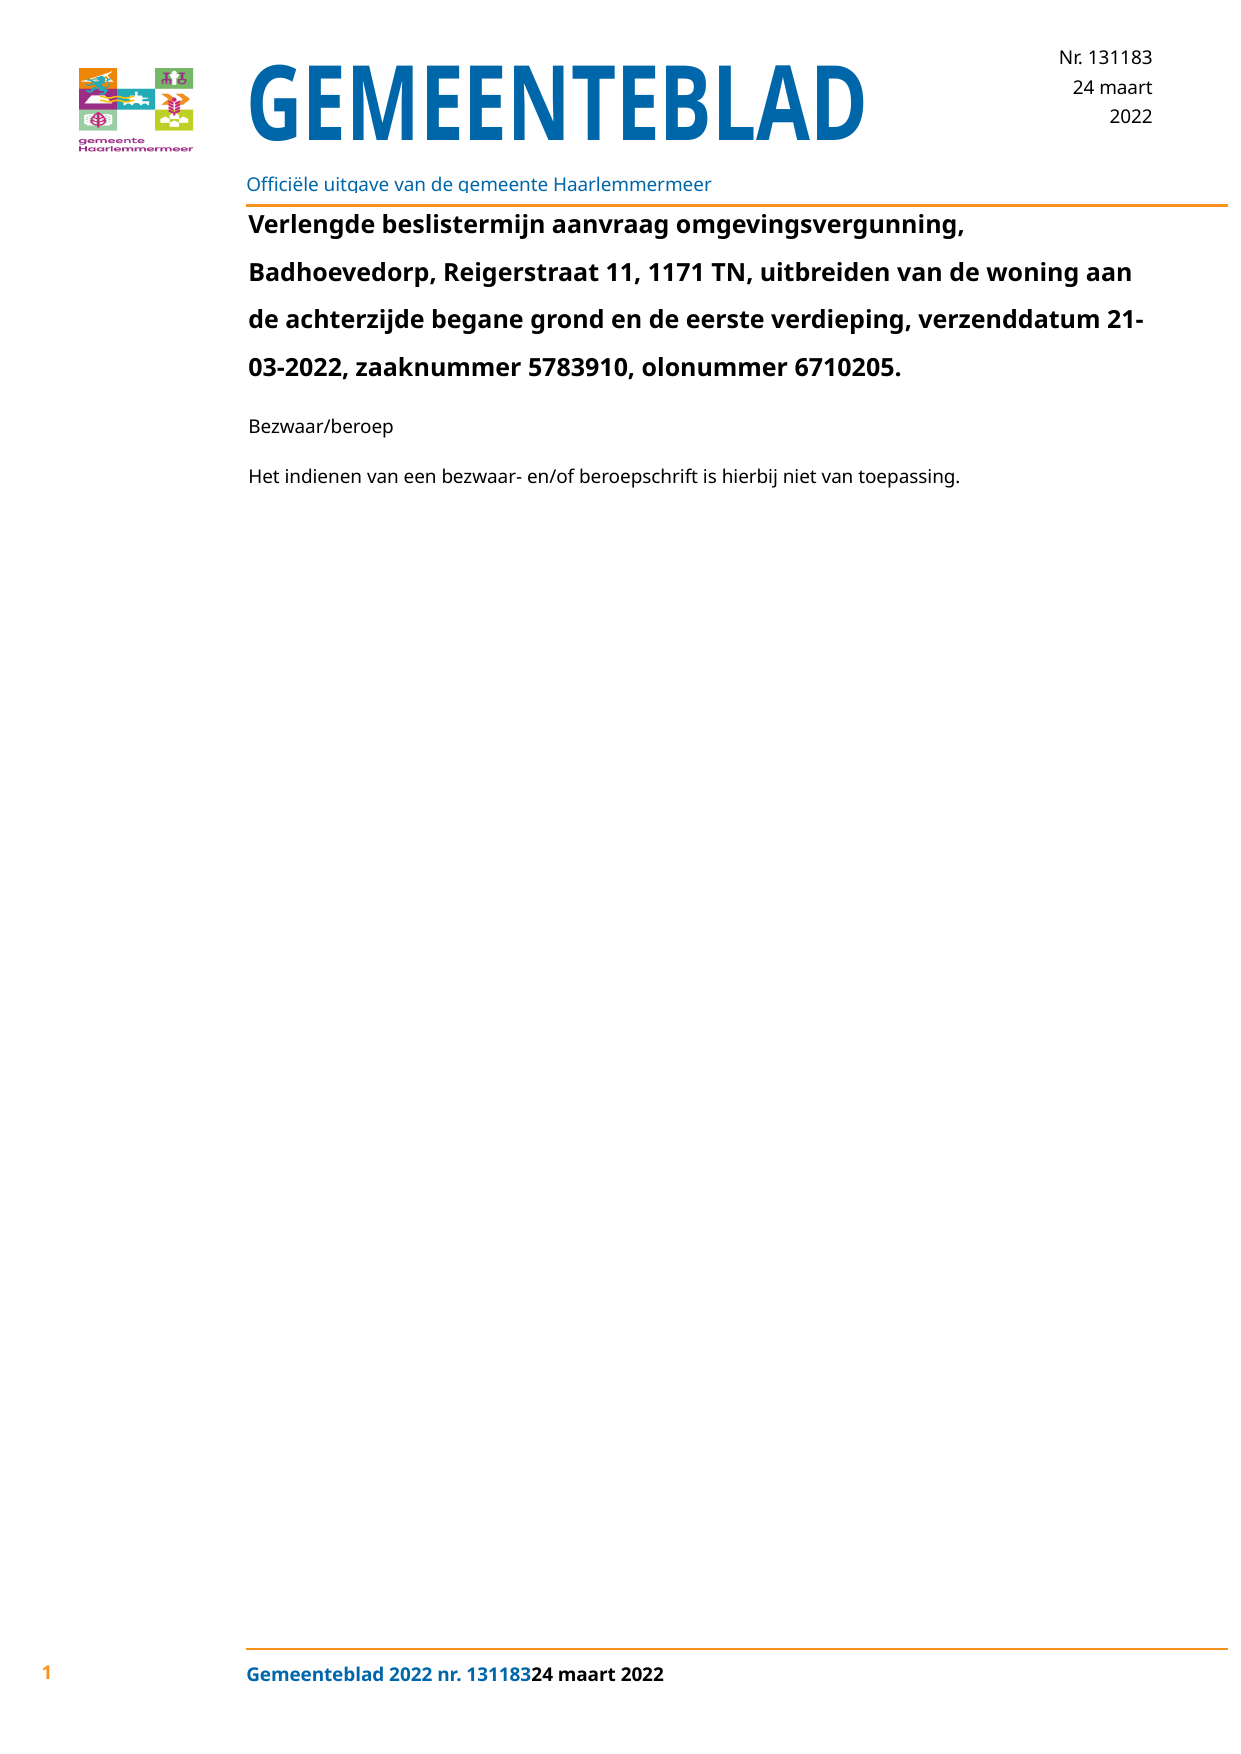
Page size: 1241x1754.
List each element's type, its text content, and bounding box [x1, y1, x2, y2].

text Het indienen van een bezwaar- en/of beroepschrift is hierbij niet van toepassing. [248, 463, 1152, 489]
text Bezwaar/beroep [248, 413, 1152, 439]
picture [41, 47, 231, 172]
text Verlengde beslistermijn aanvraag omgevingsvergunning, Badhoevedorp, Reigerstraat 11, 1171 TN, uitbreiden van de woning aan de achterzijde begane grond en de eerste verdieping, verzenddatum 21-03-2022, zaaknummer 5783910, olonummer 6710205. [248, 207, 1152, 384]
